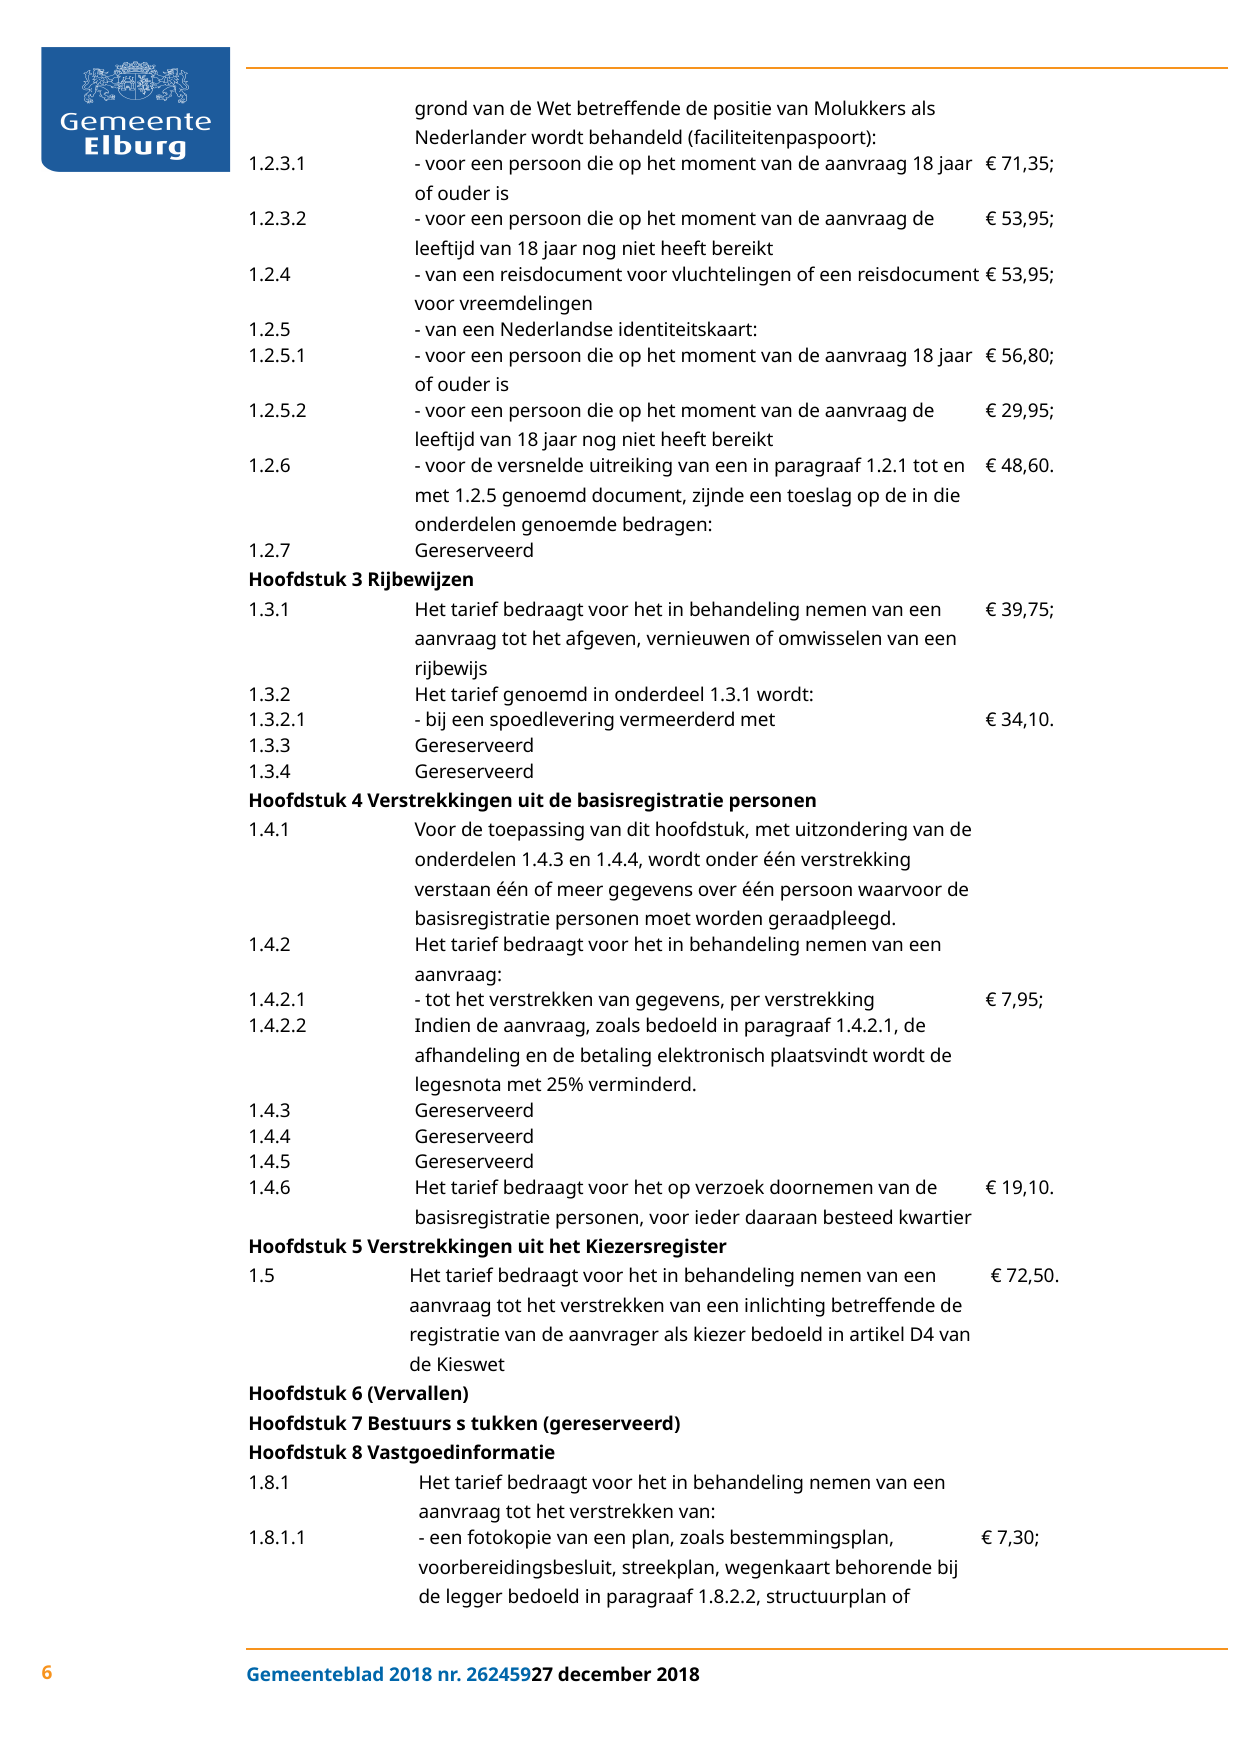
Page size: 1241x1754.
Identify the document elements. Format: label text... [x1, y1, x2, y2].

table_cell Gereserveerd [414, 1123, 985, 1148]
table_cell [985, 931, 1152, 986]
text Hoofdstuk 5 Verstrekkingen uit het Kiezersregister [248, 1233, 1152, 1258]
table_cell [985, 316, 1152, 342]
table_cell 1.2.6 [248, 453, 414, 537]
table_cell Gereserveerd [414, 1097, 985, 1123]
table_cell [985, 1123, 1152, 1148]
table_cell € 19,10. [985, 1174, 1152, 1229]
table_cell 1.4.6 [248, 1174, 414, 1229]
table_cell [985, 1012, 1152, 1097]
table_cell € 7,30; [981, 1524, 1152, 1609]
table_cell [248, 95, 414, 150]
table_header 1.4.1 [248, 817, 414, 931]
table_cell - voor een persoon die op het moment van de aanvraag 18 jaar of ouder is [414, 150, 985, 205]
table_header Het tarief bedraagt voor het in behandeling nemen van een aanvraag tot het verstrekken van: [418, 1469, 981, 1524]
text Hoofdstuk 6 (Vervallen) [248, 1380, 1152, 1406]
table_cell [985, 1097, 1152, 1123]
table_cell - bij een spoedlevering vermeerderd met [414, 707, 985, 732]
table_cell 1.8.1.1 [248, 1524, 418, 1609]
table_cell 1.4.2 [248, 931, 414, 986]
table_cell 1.2.7 [248, 537, 414, 563]
table_cell 1.2.5.2 [248, 397, 414, 452]
table_cell 1.2.5 [248, 316, 414, 342]
table_cell - van een reisdocument voor vluchtelingen of een reisdocument voor vreemdelingen [414, 261, 985, 316]
table_header [985, 817, 1152, 931]
table_cell 1.3.3 [248, 732, 414, 758]
text Hoofdstuk 8 Vastgoedinformatie [248, 1439, 1152, 1465]
table_cell - voor de versnelde uitreiking van een in paragraaf 1.2.1 tot en met 1.2.5 genoemd document, zijnde een toeslag op de in die onderdelen genoemde bedragen: [414, 453, 985, 537]
table_header 1.5 [248, 1263, 409, 1377]
table_cell [985, 95, 1152, 150]
table_cell Gereserveerd [414, 537, 985, 563]
table_cell Indien de aanvraag, zoals bedoeld in paragraaf 1.4.2.1, de afhandeling en de betaling elektronisch plaatsvindt wordt de legesnota met 25% verminderd. [414, 1012, 985, 1097]
table_cell 1.2.4 [248, 261, 414, 316]
table_cell 1.3.2.1 [248, 707, 414, 732]
table_header € 72,50. [991, 1263, 1152, 1377]
table_cell - tot het verstrekken van gegevens, per verstrekking [414, 986, 985, 1012]
table_cell [985, 681, 1152, 707]
table_cell - van een Nederlandse identiteitskaart: [414, 316, 985, 342]
table_cell € 71,35; [985, 150, 1152, 205]
table_cell € 56,80; [985, 342, 1152, 397]
table_cell Gereserveerd [414, 732, 985, 758]
table_header [981, 1469, 1152, 1524]
table_cell [985, 537, 1152, 563]
table_cell Het tarief bedraagt voor het op verzoek doornemen van de basisregistratie personen, voor ieder daaraan besteed kwartier [414, 1174, 985, 1229]
table_cell [985, 758, 1152, 784]
table_cell 1.4.2.2 [248, 1012, 414, 1097]
picture [41, 47, 231, 172]
table_cell € 48,60. [985, 453, 1152, 537]
table_cell [985, 732, 1152, 758]
table_cell 1.3.2 [248, 681, 414, 707]
table_cell - voor een persoon die op het moment van de aanvraag de leeftijd van 18 jaar nog niet heeft bereikt [414, 205, 985, 261]
table_cell Het tarief genoemd in onderdeel 1.3.1 wordt: [414, 681, 985, 707]
table_cell 1.4.2.1 [248, 986, 414, 1012]
table_cell € 29,95; [985, 397, 1152, 452]
table_cell € 34,10. [985, 707, 1152, 732]
text Hoofdstuk 7 Bestuurs s tukken (gereserveerd) [248, 1410, 1152, 1436]
table_cell € 53,95; [985, 205, 1152, 261]
table_cell 1.4.5 [248, 1149, 414, 1174]
table_cell 1.2.3.1 [248, 150, 414, 205]
table_header Voor de toepassing van dit hoofdstuk, met uitzondering van de onderdelen 1.4.3 en 1.4.4, wordt onder één verstrekking verstaan één of meer gegevens over één persoon waarvoor de basisregistratie personen moet worden geraadpleegd. [414, 817, 985, 931]
table_cell € 53,95; [985, 261, 1152, 316]
table_header € 39,75; [985, 596, 1152, 681]
table_cell - voor een persoon die op het moment van de aanvraag de leeftijd van 18 jaar nog niet heeft bereikt [414, 397, 985, 452]
table_header 1.3.1 [248, 596, 414, 681]
table_cell - voor een persoon die op het moment van de aanvraag 18 jaar of ouder is [414, 342, 985, 397]
table_cell Gereserveerd [414, 1149, 985, 1174]
table_header Het tarief bedraagt voor het in behandeling nemen van een aanvraag tot het verstrekken van een inlichting betreffende de registratie van de aanvrager als kiezer bedoeld in artikel D4 van de Kieswet [409, 1263, 991, 1377]
table_cell 1.4.3 [248, 1097, 414, 1123]
table_cell € 7,95; [985, 986, 1152, 1012]
table_header Het tarief bedraagt voor het in behandeling nemen van een aanvraag tot het afgeven, vernieuwen of omwisselen van een rijbewijs [414, 596, 985, 681]
text Hoofdstuk 4 Verstrekkingen uit de basisregistratie personen [248, 787, 1152, 813]
table_cell grond van de Wet betreffende de positie van Molukkers als Nederlander wordt behandeld (faciliteitenpaspoort): [414, 95, 985, 150]
table_cell Gereserveerd [414, 758, 985, 784]
table_cell 1.3.4 [248, 758, 414, 784]
table_cell [985, 1149, 1152, 1174]
table_cell Het tarief bedraagt voor het in behandeling nemen van een aanvraag: [414, 931, 985, 986]
table_cell 1.2.3.2 [248, 205, 414, 261]
text Hoofdstuk 3 Rijbewijzen [248, 566, 1152, 592]
table_cell 1.2.5.1 [248, 342, 414, 397]
table_cell 1.4.4 [248, 1123, 414, 1148]
table_cell - een fotokopie van een plan, zoals bestemmingsplan, voorbereidingsbesluit, streekplan, wegenkaart behorende bij de legger bedoeld in paragraaf 1.8.2.2, structuurplan of [418, 1524, 981, 1609]
table_header 1.8.1 [248, 1469, 418, 1524]
